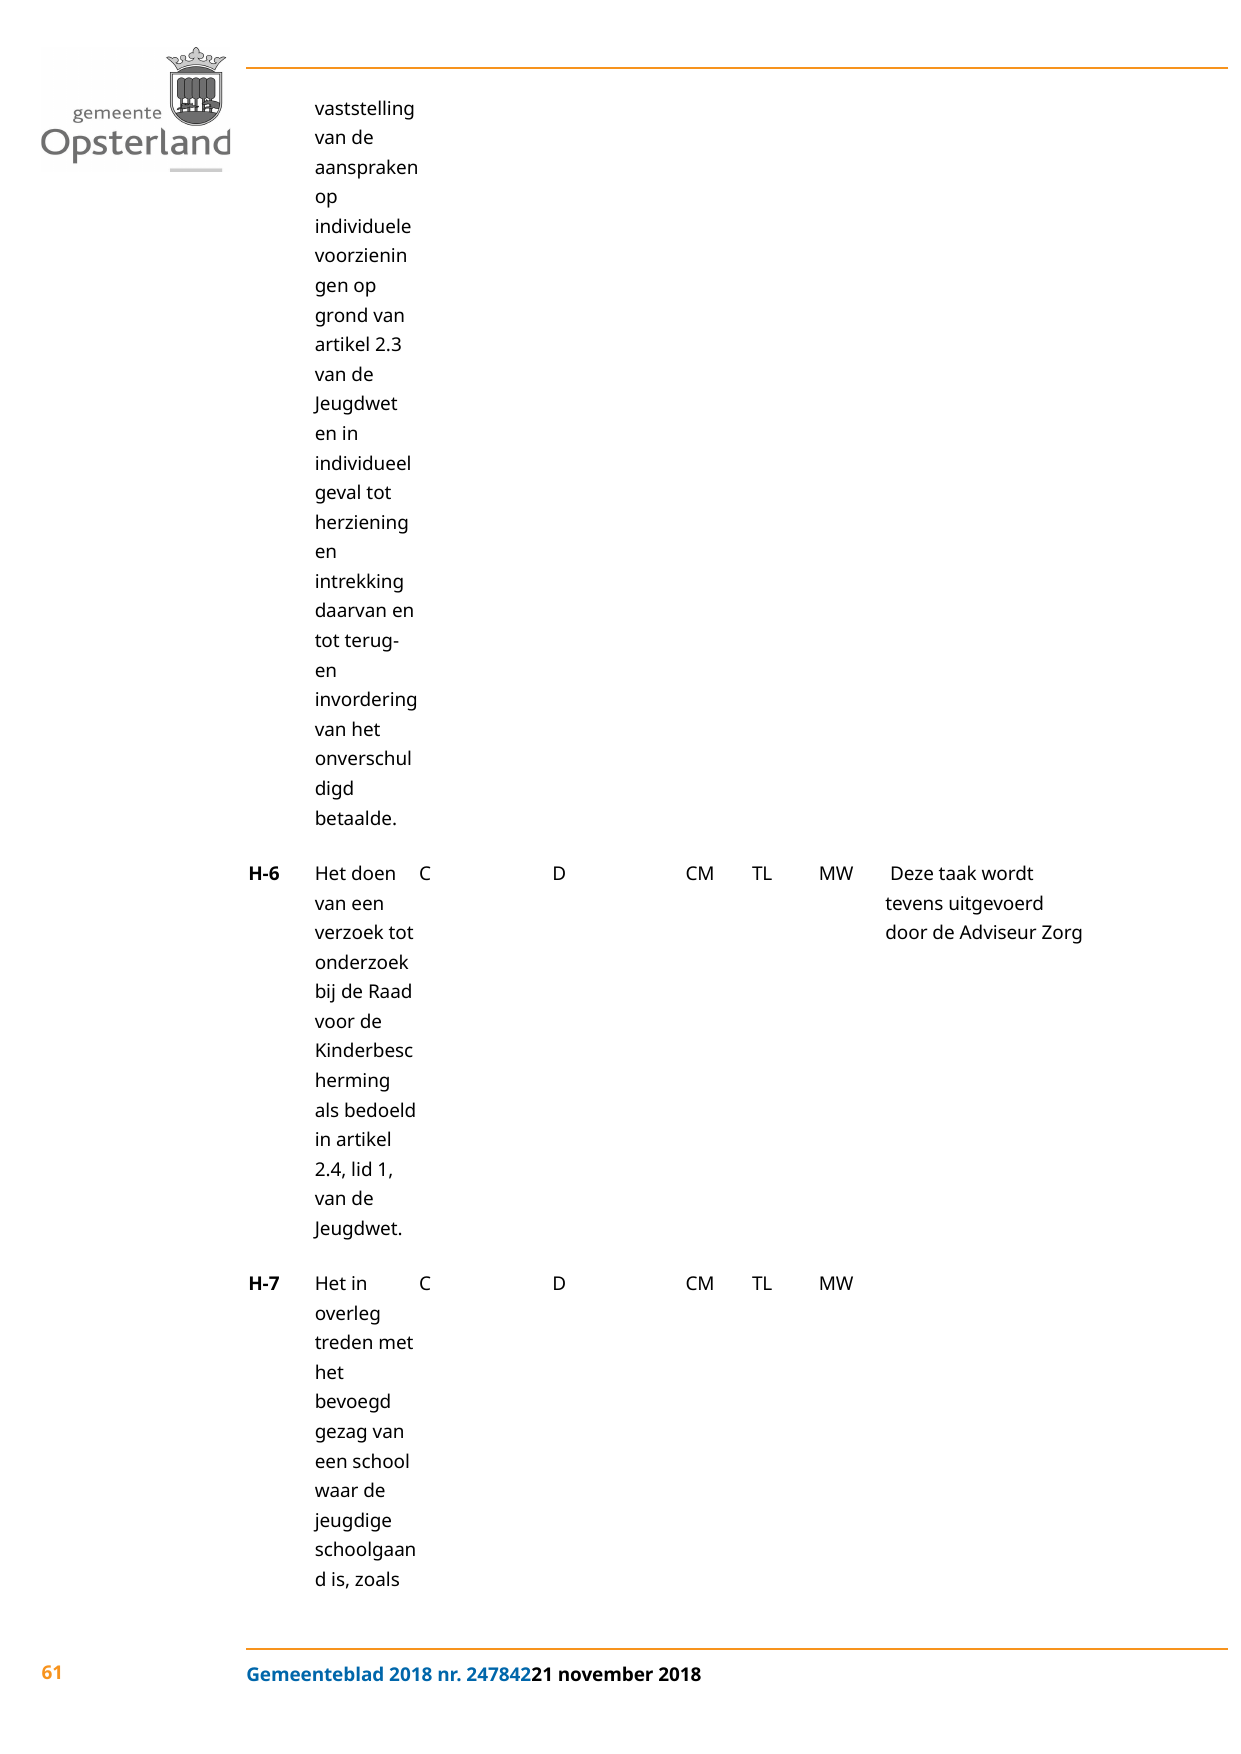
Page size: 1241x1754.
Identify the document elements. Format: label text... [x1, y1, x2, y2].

table_cell [419, 95, 552, 860]
picture [41, 47, 231, 172]
table_cell Het doen van een verzoek tot onderzoek bij de Raad voor de Kinderbescherming als bedoeld in artikel 2.4, lid 1, van de Jeugdwet. [315, 860, 419, 1270]
table_cell MW [819, 1270, 885, 1592]
table_cell H-6 [248, 860, 314, 1270]
table_cell [248, 95, 314, 860]
table_cell [685, 95, 752, 860]
table_cell vaststelling van de aanspraken op individuele voorzieningen op grond van artikel 2.3 van de Jeugdwet en in individueel geval tot herziening en intrekking daarvan en tot terug- en invordering van het onverschuldigd betaalde. [315, 95, 419, 860]
table_cell MW [819, 860, 885, 1270]
table_cell [885, 95, 1085, 860]
table_cell CM [685, 860, 752, 1270]
table_cell C [419, 860, 552, 1270]
table_cell Het in overleg treden met het bevoegd gezag van een school waar de jeugdige schoolgaand is, zoals [315, 1270, 419, 1592]
table_cell [819, 95, 885, 860]
table_cell [752, 95, 818, 860]
table_cell [552, 95, 685, 860]
table_cell D [552, 1270, 685, 1592]
table_cell [885, 1270, 1085, 1592]
table_cell Deze taak wordt tevens uitgevoerd door de Adviseur Zorg [885, 860, 1085, 1270]
table_cell CM [685, 1270, 752, 1592]
table_cell C [419, 1270, 552, 1592]
table_cell TL [752, 1270, 818, 1592]
table_cell H-7 [248, 1270, 314, 1592]
table_cell D [552, 860, 685, 1270]
table_cell TL [752, 860, 818, 1270]
